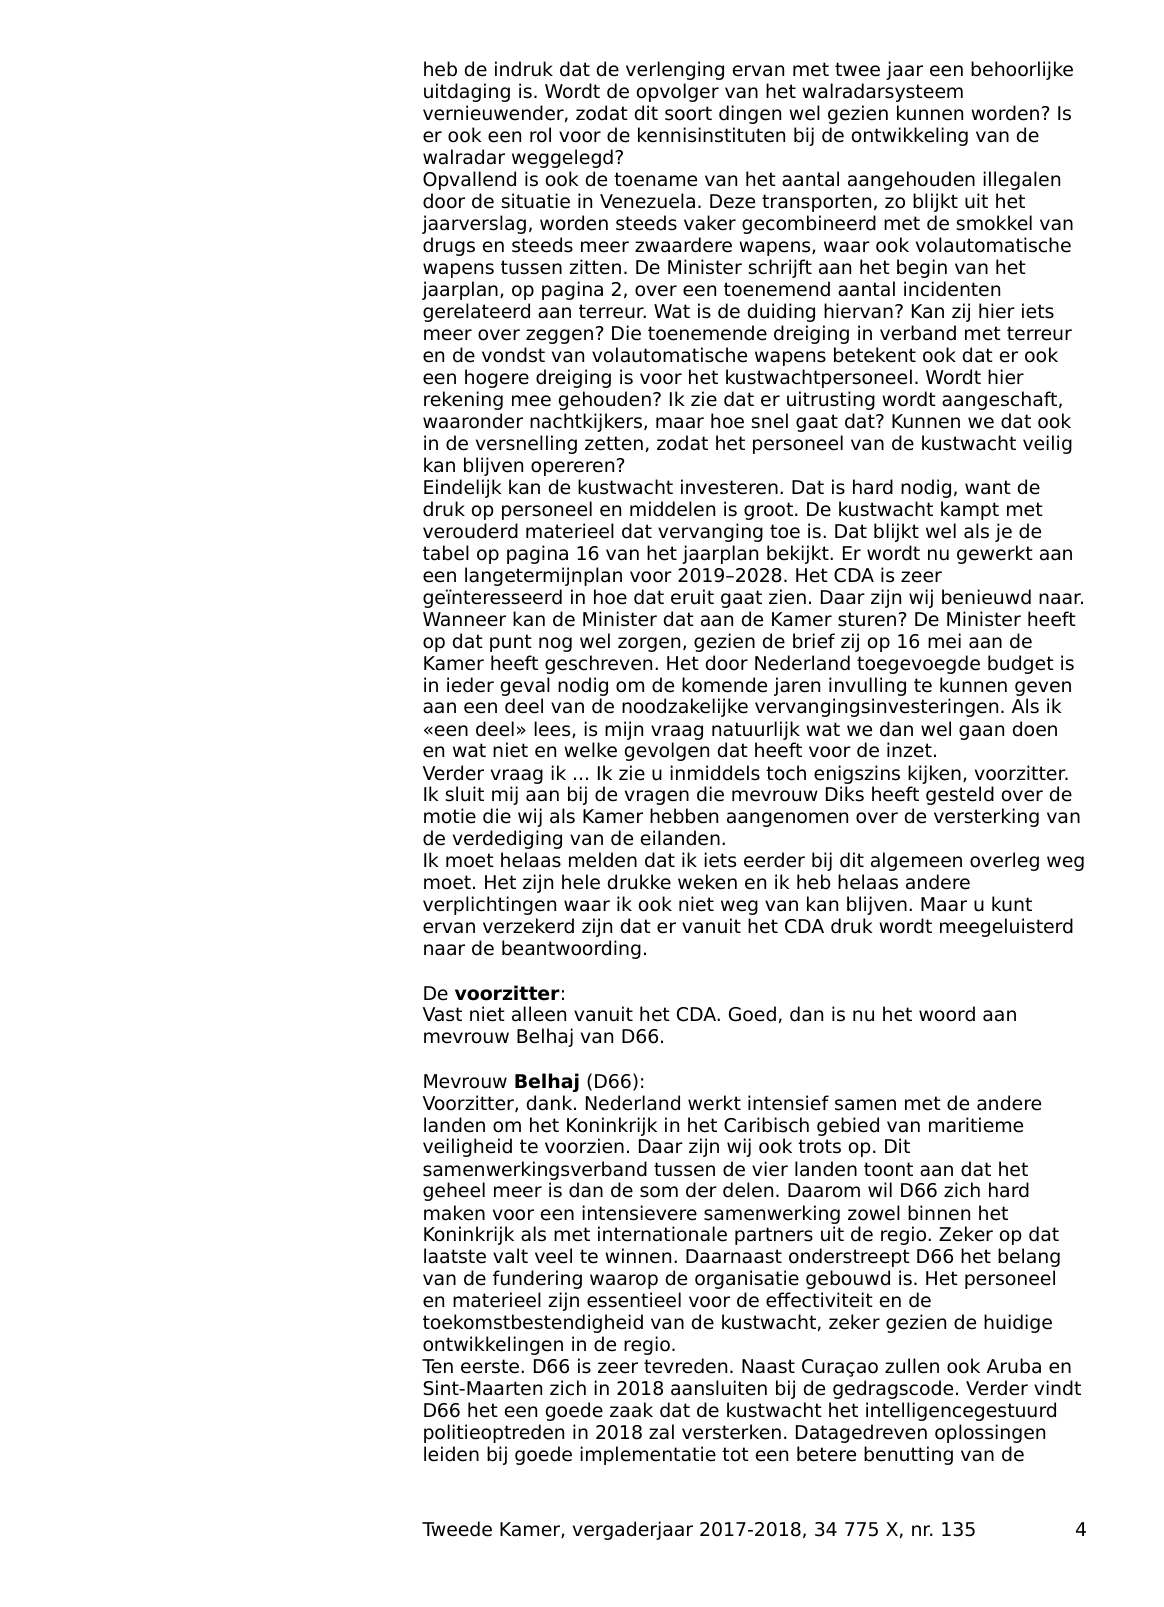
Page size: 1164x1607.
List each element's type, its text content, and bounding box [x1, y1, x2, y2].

text De voorzitter: [422, 982, 1087, 1004]
text Ik moet helaas melden dat ik iets eerder bij dit algemeen overleg weg moet. Het zijn hele drukke weken en ik heb helaas andere verplichtingen waar ik ook niet weg van kan blijven. Maar u kunt ervan verzekerd zijn dat er vanuit het CDA druk wordt meegeluisterd naar de beantwoording. [422, 850, 1087, 960]
text Eindelijk kan de kustwacht investeren. Dat is hard nodig, want de druk op personeel en middelen is groot. De kustwacht kampt met verouderd materieel dat vervanging toe is. Dat blijkt wel als je de tabel op pagina 16 van het jaarplan bekijkt. Er wordt nu gewerkt aan een langetermijnplan voor 2019–2028. Het CDA is zeer geïnteresseerd in hoe dat eruit gaat zien. Daar zijn wij benieuwd naar. Wanneer kan de Minister dat aan de Kamer sturen? De Minister heeft op dat punt nog wel zorgen, gezien de brief zij op 16 mei aan de Kamer heeft geschreven. Het door Nederland toegevoegde budget is in ieder geval nodig om de komende jaren invulling te kunnen geven aan een deel van de noodzakelijke vervangingsinvesteringen. Als ik «een deel» lees, is mijn vraag natuurlijk wat we dan wel gaan doen en wat niet en welke gevolgen dat heeft voor de inzet. [422, 477, 1087, 762]
text heb de indruk dat de verlenging ervan met twee jaar een behoorlijke uitdaging is. Wordt de opvolger van het walradarsysteem vernieuwender, zodat dit soort dingen wel gezien kunnen worden? Is er ook een rol voor de kennisinstituten bij de ontwikkeling van de walradar weggelegd? [422, 59, 1087, 169]
text Verder vraag ik ... Ik zie u inmiddels toch enigszins kijken, voorzitter. Ik sluit mij aan bij de vragen die mevrouw Diks heeft gesteld over de motie die wij als Kamer hebben aangenomen over de versterking van de verdediging van de eilanden. [422, 762, 1087, 850]
text Opvallend is ook de toename van het aantal aangehouden illegalen door de situatie in Venezuela. Deze transporten, zo blijkt uit het jaarverslag, worden steeds vaker gecombineerd met de smokkel van drugs en steeds meer zwaardere wapens, waar ook volautomatische wapens tussen zitten. De Minister schrijft aan het begin van het jaarplan, op pagina 2, over een toenemend aantal incidenten gerelateerd aan terreur. Wat is de duiding hiervan? Kan zij hier iets meer over zeggen? Die toenemende dreiging in verband met terreur en de vondst van volautomatische wapens betekent ook dat er ook een hogere dreiging is voor het kustwachtpersoneel. Wordt hier rekening mee gehouden? Ik zie dat er uitrusting wordt aangeschaft, waaronder nachtkijkers, maar hoe snel gaat dat? Kunnen we dat ook in de versnelling zetten, zodat het personeel van de kustwacht veilig kan blijven opereren? [422, 169, 1087, 477]
text Vast niet alleen vanuit het CDA. Goed, dan is nu het woord aan mevrouw Belhaj van D66. [422, 1004, 1087, 1048]
text Voorzitter, dank. Nederland werkt intensief samen met de andere landen om het Koninkrijk in het Caribisch gebied van maritieme veiligheid te voorzien. Daar zijn wij ook trots op. Dit samenwerkingsverband tussen de vier landen toont aan dat het geheel meer is dan de som der delen. Daarom wil D66 zich hard maken voor een intensievere samenwerking zowel binnen het Koninkrijk als met internationale partners uit de regio. Zeker op dat laatste valt veel te winnen. Daarnaast onderstreept D66 het belang van de fundering waarop de organisatie gebouwd is. Het personeel en materieel zijn essentieel voor de effectiviteit en de toekomstbestendigheid van de kustwacht, zeker gezien de huidige ontwikkelingen in de regio. [422, 1092, 1087, 1356]
text Mevrouw Belhaj (D66): [422, 1071, 1087, 1092]
text Ten eerste. D66 is zeer tevreden. Naast Curaçao zullen ook Aruba en Sint-Maarten zich in 2018 aansluiten bij de gedragscode. Verder vindt D66 het een goede zaak dat de kustwacht het intelligencegestuurd politieoptreden in 2018 zal versterken. Datagedreven oplossingen leiden bij goede implementatie tot een betere benutting van de [422, 1356, 1087, 1466]
